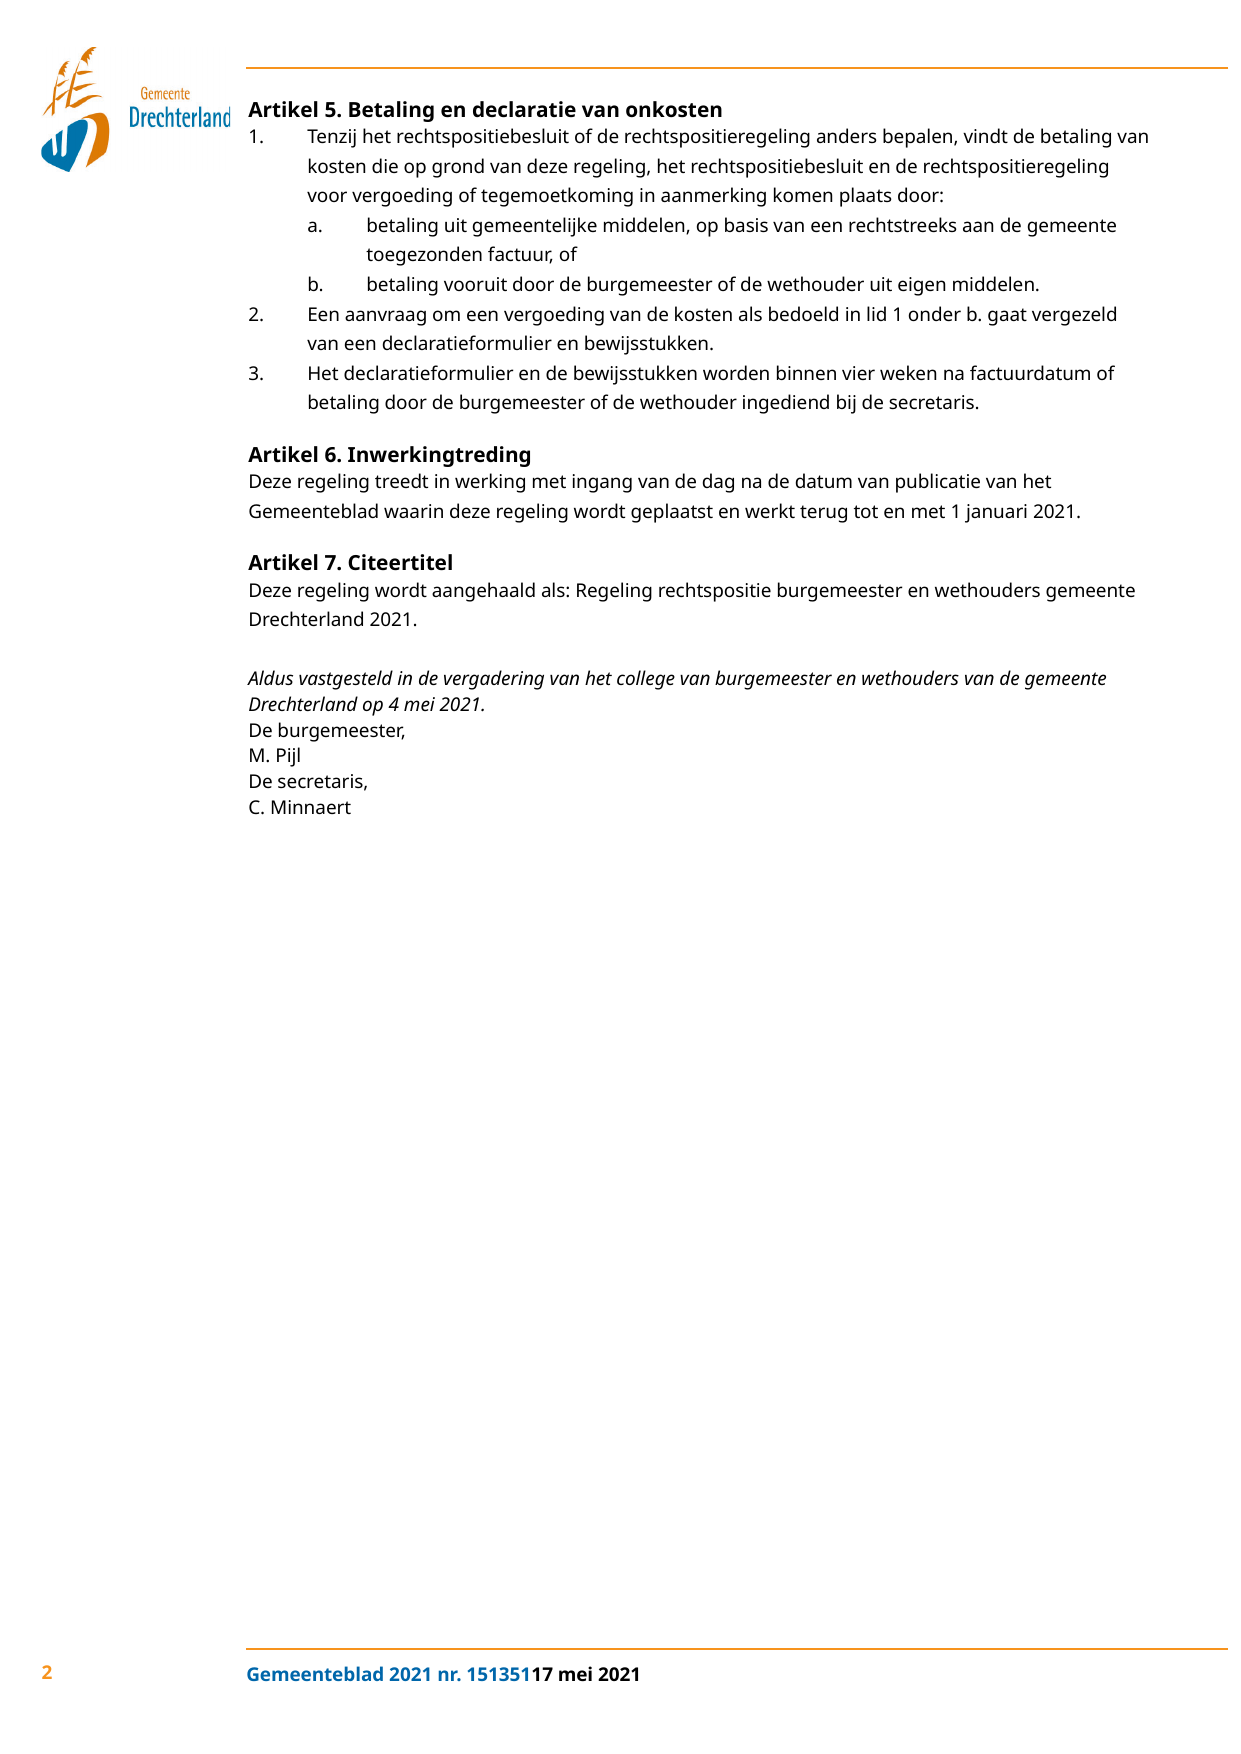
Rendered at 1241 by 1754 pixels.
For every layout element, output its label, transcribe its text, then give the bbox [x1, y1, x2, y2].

picture [41, 158, 64, 172]
list Het declaratieformulier en de bewijsstukken worden binnen vier weken na factuurdatum of betaling door de burgemeester of de wethouder ingediend bij de secretaris. [248, 360, 1152, 415]
text Artikel 7. Citeertitel [248, 548, 1152, 577]
text Artikel 5. Betaling en declaratie van onkosten [248, 95, 1152, 123]
text Aldus vastgesteld in de vergadering van het college van burgemeester en wethouders van de gemeente Drechterland op 4 mei 2021. [248, 666, 1152, 717]
list betaling vooruit door de burgemeester of de wethouder uit eigen middelen. [307, 271, 1152, 297]
list Een aanvraag om een vergoeding van de kosten als bedoeld in lid 1 onder b. gaat vergezeld van een declaratieformulier en bewijsstukken. [248, 301, 1152, 356]
text Artikel 6. Inwerkingtreding [248, 440, 1152, 468]
text Deze regeling treedt in werking met ingang van de dag na de datum van publicatie van het Gemeenteblad waarin deze regeling wordt geplaatst en werkt terug tot en met 1 januari 2021. [248, 468, 1152, 524]
picture [226, 115, 231, 124]
text Deze regeling wordt aangehaald als: Regeling rechtspositie burgemeester en wethouders gemeente Drechterland 2021. [248, 577, 1152, 632]
list betaling uit gemeentelijke middelen, op basis van een rechtstreeks aan de gemeente toegezonden factuur, of [307, 212, 1152, 267]
text De burgemeester, [248, 717, 1152, 743]
picture [41, 47, 231, 172]
text De secretaris, [248, 768, 1152, 794]
text C. Minnaert [248, 794, 1152, 820]
list Tenzij het rechtspositiebesluit of de rechtspositieregeling anders bepalen, vindt de betaling van kosten die op grond van deze regeling, het rechtspositiebesluit en de rechtspositieregeling voor vergoeding of tegemoetkoming in aanmerking komen plaats door: [248, 123, 1152, 208]
text M. Pijl [248, 743, 1152, 768]
